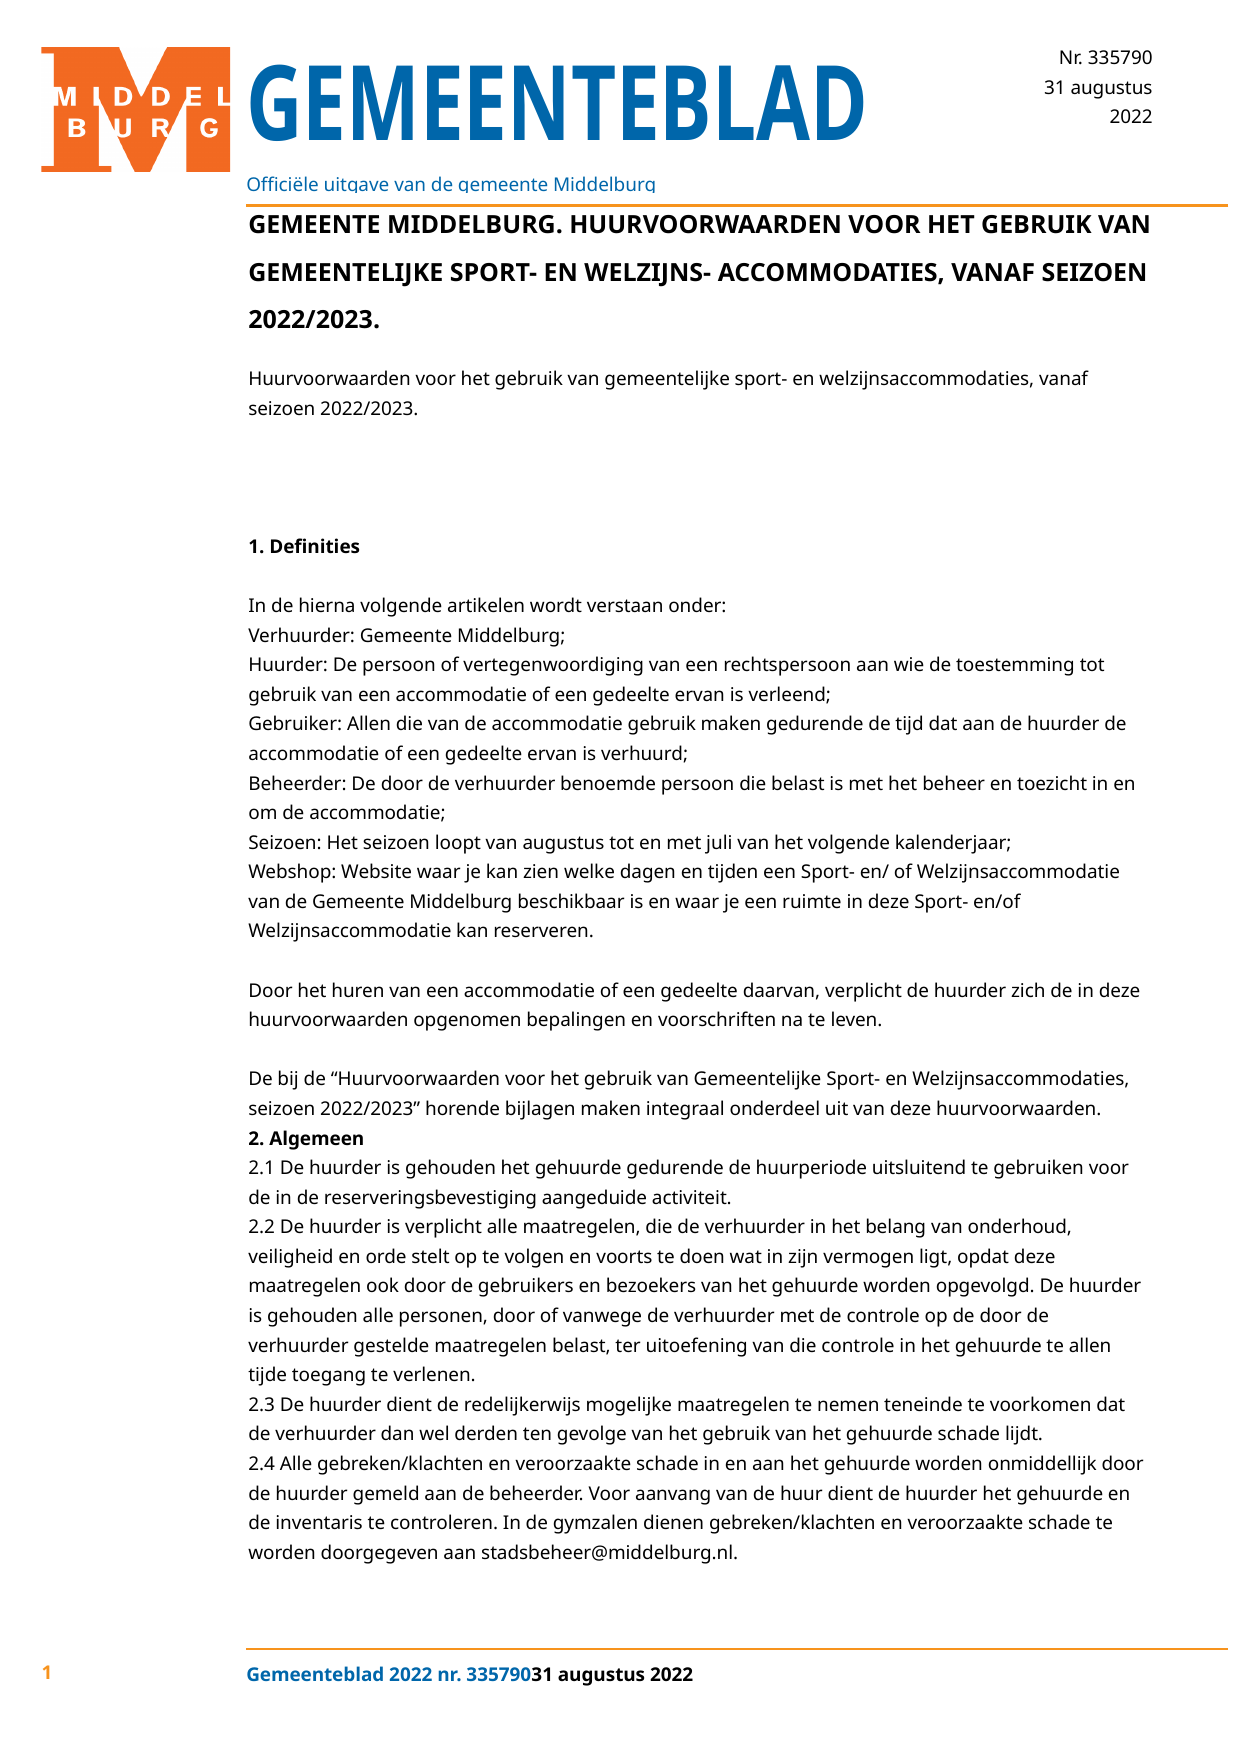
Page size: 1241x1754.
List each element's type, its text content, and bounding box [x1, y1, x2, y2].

text In de hierna volgende artikelen wordt verstaan onder: [248, 592, 1152, 618]
text Webshop: Website waar je kan zien welke dagen en tijden een Sport- en/ of Welzijnsaccommodatie van de Gemeente Middelburg beschikbaar is en waar je een ruimte in deze Sport- en/of Welzijnsaccommodatie kan reserveren. [248, 858, 1152, 943]
text Huurvoorwaarden voor het gebruik van gemeentelijke sport- en welzijnsaccommodaties, vanaf seizoen 2022/2023. [248, 366, 1152, 421]
text GEMEENTE MIDDELBURG. HUURVOORWAARDEN VOOR HET GEBRUIK VAN GEMEENTELIJKE SPORT- EN WELZIJNS- ACCOMMODATIES, VANAF SEIZOEN 2022/2023. [248, 207, 1152, 336]
text 2.1 De huurder is gehouden het gehuurde gedurende de huurperiode uitsluitend te gebruiken voor de in de reserveringsbevestiging aangeduide activiteit. [248, 1154, 1152, 1210]
text Seizoen: Het seizoen loopt van augustus tot en met juli van het volgende kalenderjaar; [248, 829, 1152, 855]
text 2.2 De huurder is verplicht alle maatregelen, die de verhuurder in het belang van onderhoud, veiligheid en orde stelt op te volgen en voorts te doen wat in zijn vermogen ligt, opdat deze maatregelen ook door de gebruikers en bezoekers van het gehuurde worden opgevolgd. De huurder is gehouden alle personen, door of vanwege de verhuurder met de controle op de door de verhuurder gestelde maatregelen belast, ter uitoefening van die controle in het gehuurde te allen tijde toegang te verlenen. [248, 1213, 1152, 1387]
picture [41, 47, 231, 172]
text 2.4 Alle gebreken/klachten en veroorzaakte schade in en aan het gehuurde worden onmiddellijk door de huurder gemeld aan de beheerder. Voor aanvang van de huur dient de huurder het gehuurde en de inventaris te controleren. In de gymzalen dienen gebreken/klachten en veroorzaakte schade te worden doorgegeven aan stadsbeheer@middelburg.nl. [248, 1450, 1152, 1565]
text 2. Algemeen [248, 1125, 1152, 1151]
text Huurder: De persoon of vertegenwoordiging van een rechtspersoon aan wie de toestemming tot gebruik van een accommodatie of een gedeelte ervan is verleend; [248, 651, 1152, 707]
text Door het huren van een accommodatie of een gedeelte daarvan, verplicht de huurder zich de in deze huurvoorwaarden opgenomen bepalingen en voorschriften na te leven. [248, 977, 1152, 1032]
text Beheerder: De door de verhuurder benoemde persoon die belast is met het beheer en toezicht in en om de accommodatie; [248, 770, 1152, 825]
text Gebruiker: Allen die van de accommodatie gebruik maken gedurende de tijd dat aan de huurder de accommodatie of een gedeelte ervan is verhuurd; [248, 711, 1152, 766]
text De bij de “Huurvoorwaarden voor het gebruik van Gemeentelijke Sport- en Welzijnsaccommodaties, seizoen 2022/2023” horende bijlagen maken integraal onderdeel uit van deze huurvoorwaarden. [248, 1066, 1152, 1121]
text 1. Definities [248, 533, 1152, 559]
text Verhuurder: Gemeente Middelburg; [248, 622, 1152, 648]
text 2.3 De huurder dient de redelijkerwijs mogelijke maatregelen te nemen teneinde te voorkomen dat de verhuurder dan wel derden ten gevolge van het gebruik van het gehuurde schade lijdt. [248, 1391, 1152, 1446]
